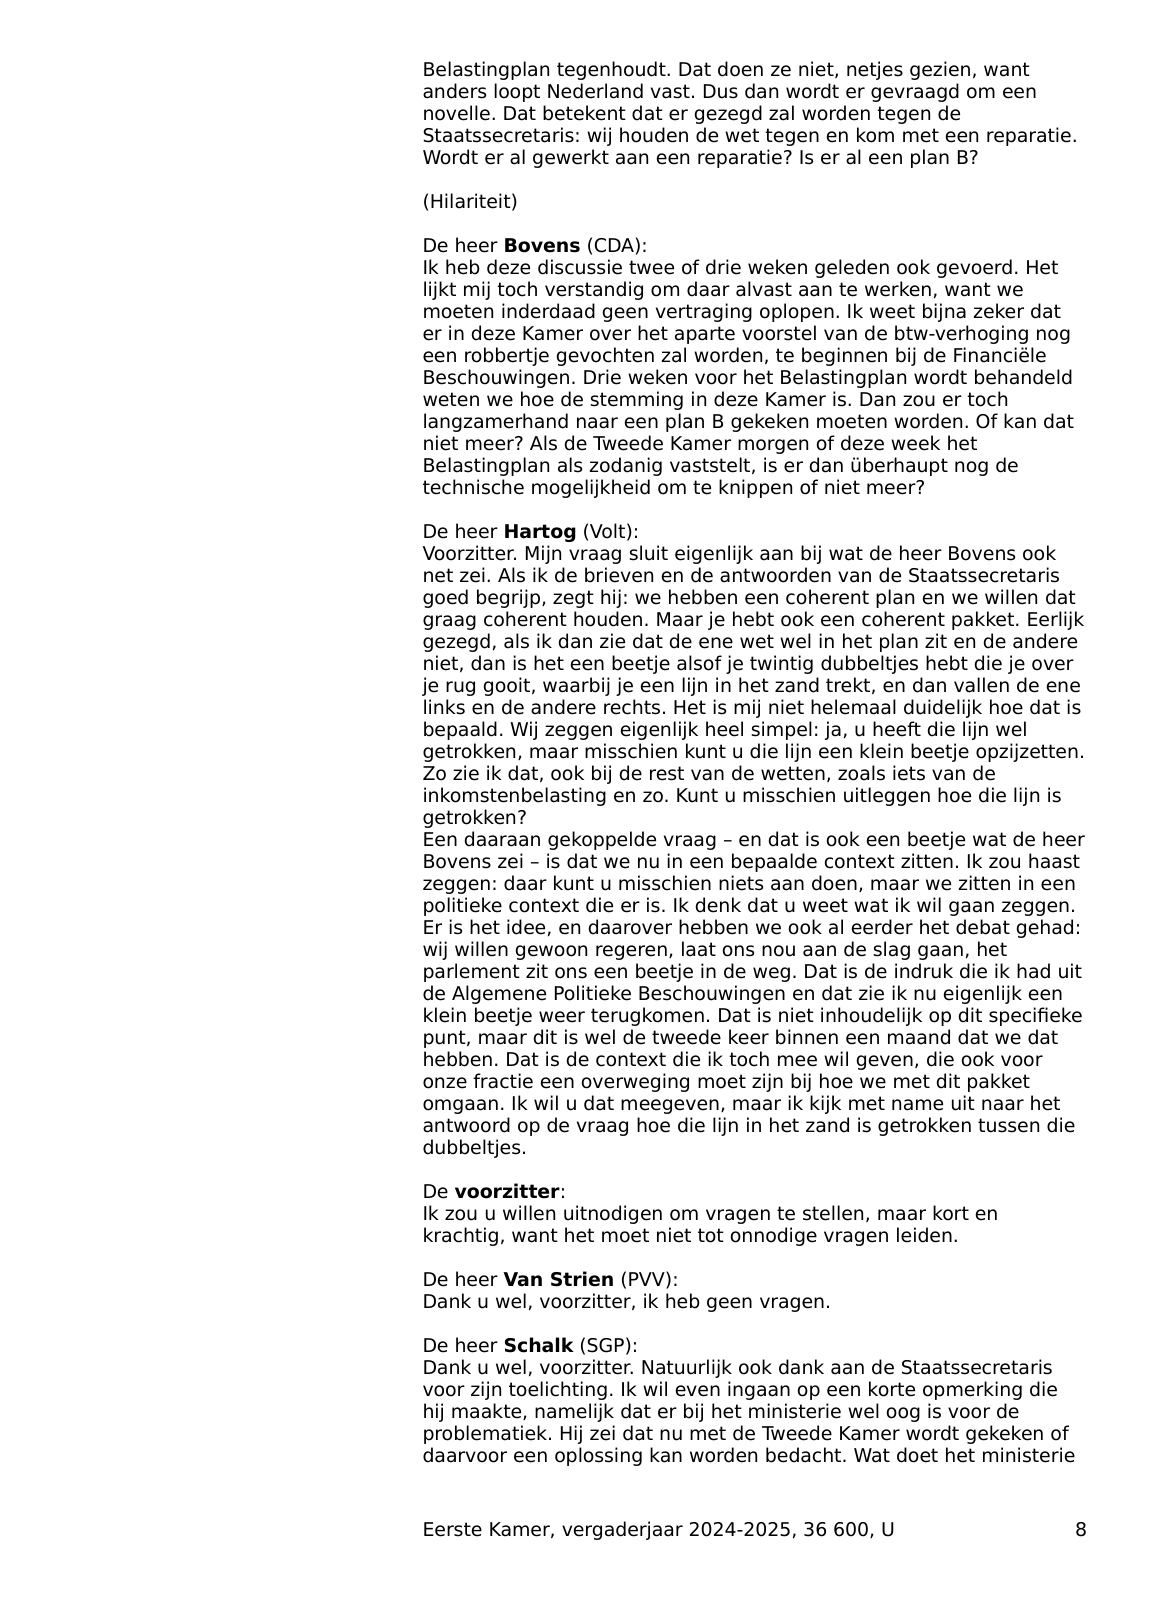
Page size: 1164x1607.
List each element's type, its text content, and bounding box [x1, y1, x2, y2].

text Voorzitter. Mijn vraag sluit eigenlijk aan bij wat de heer Bovens ook net zei. Als ik de brieven en de antwoorden van de Staatssecretaris goed begrijp, zegt hij: we hebben een coherent plan en we willen dat graag coherent houden. Maar je hebt ook een coherent pakket. Eerlijk gezegd, als ik dan zie dat de ene wet wel in het plan zit en de andere niet, dan is het een beetje alsof je twintig dubbeltjes hebt die je over je rug gooit, waarbij je een lijn in het zand trekt, en dan vallen de ene links en de andere rechts. Het is mij niet helemaal duidelijk hoe dat is bepaald. Wij zeggen eigenlijk heel simpel: ja, u heeft die lijn wel getrokken, maar misschien kunt u die lijn een klein beetje opzijzetten. Zo zie ik dat, ook bij de rest van de wetten, zoals iets van de inkomstenbelasting en zo. Kunt u misschien uitleggen hoe die lijn is getrokken? [422, 543, 1087, 829]
text Belastingplan tegenhoudt. Dat doen ze niet, netjes gezien, want anders loopt Nederland vast. Dus dan wordt er gevraagd om een novelle. Dat betekent dat er gezegd zal worden tegen de Staatssecretaris: wij houden de wet tegen en kom met een reparatie. Wordt er al gewerkt aan een reparatie? Is er al een plan B? [422, 59, 1087, 169]
text Ik zou u willen uitnodigen om vragen te stellen, maar kort en krachtig, want het moet niet tot onnodige vragen leiden. [422, 1203, 1087, 1247]
text De voorzitter: [422, 1181, 1087, 1203]
text De heer Hartog (Volt): [422, 521, 1087, 543]
text Dank u wel, voorzitter. Natuurlijk ook dank aan de Staatssecretaris voor zijn toelichting. Ik wil even ingaan op een korte opmerking die hij maakte, namelijk dat er bij het ministerie wel oog is voor de problematiek. Hij zei dat nu met de Tweede Kamer wordt gekeken of daarvoor een oplossing kan worden bedacht. Wat doet het ministerie [422, 1357, 1087, 1467]
text De heer Bovens (CDA): [422, 235, 1087, 257]
text (Hilariteit) [422, 191, 1087, 213]
text De heer Schalk (SGP): [422, 1335, 1087, 1357]
text Ik heb deze discussie twee of drie weken geleden ook gevoerd. Het lijkt mij toch verstandig om daar alvast aan te werken, want we moeten inderdaad geen vertraging oplopen. Ik weet bijna zeker dat er in deze Kamer over het aparte voorstel van de btw-verhoging nog een robbertje gevochten zal worden, te beginnen bij de Financiële Beschouwingen. Drie weken voor het Belastingplan wordt behandeld weten we hoe de stemming in deze Kamer is. Dan zou er toch langzamerhand naar een plan B gekeken moeten worden. Of kan dat niet meer? Als de Tweede Kamer morgen of deze week het Belastingplan als zodanig vaststelt, is er dan überhaupt nog de technische mogelijkheid om te knippen of niet meer? [422, 257, 1087, 499]
text Een daaraan gekoppelde vraag – en dat is ook een beetje wat de heer Bovens zei – is dat we nu in een bepaalde context zitten. Ik zou haast zeggen: daar kunt u misschien niets aan doen, maar we zitten in een politieke context die er is. Ik denk dat u weet wat ik wil gaan zeggen. Er is het idee, en daarover hebben we ook al eerder het debat gehad: wij willen gewoon regeren, laat ons nou aan de slag gaan, het parlement zit ons een beetje in de weg. Dat is de indruk die ik had uit de Algemene Politieke Beschouwingen en dat zie ik nu eigenlijk een klein beetje weer terugkomen. Dat is niet inhoudelijk op dit specifieke punt, maar dit is wel de tweede keer binnen een maand dat we dat hebben. Dat is de context die ik toch mee wil geven, die ook voor onze fractie een overweging moet zijn bij hoe we met dit pakket omgaan. Ik wil u dat meegeven, maar ik kijk met name uit naar het antwoord op de vraag hoe die lijn in het zand is getrokken tussen die dubbeltjes. [422, 829, 1087, 1159]
text Dank u wel, voorzitter, ik heb geen vragen. [422, 1291, 1087, 1313]
text De heer Van Strien (PVV): [422, 1269, 1087, 1291]
